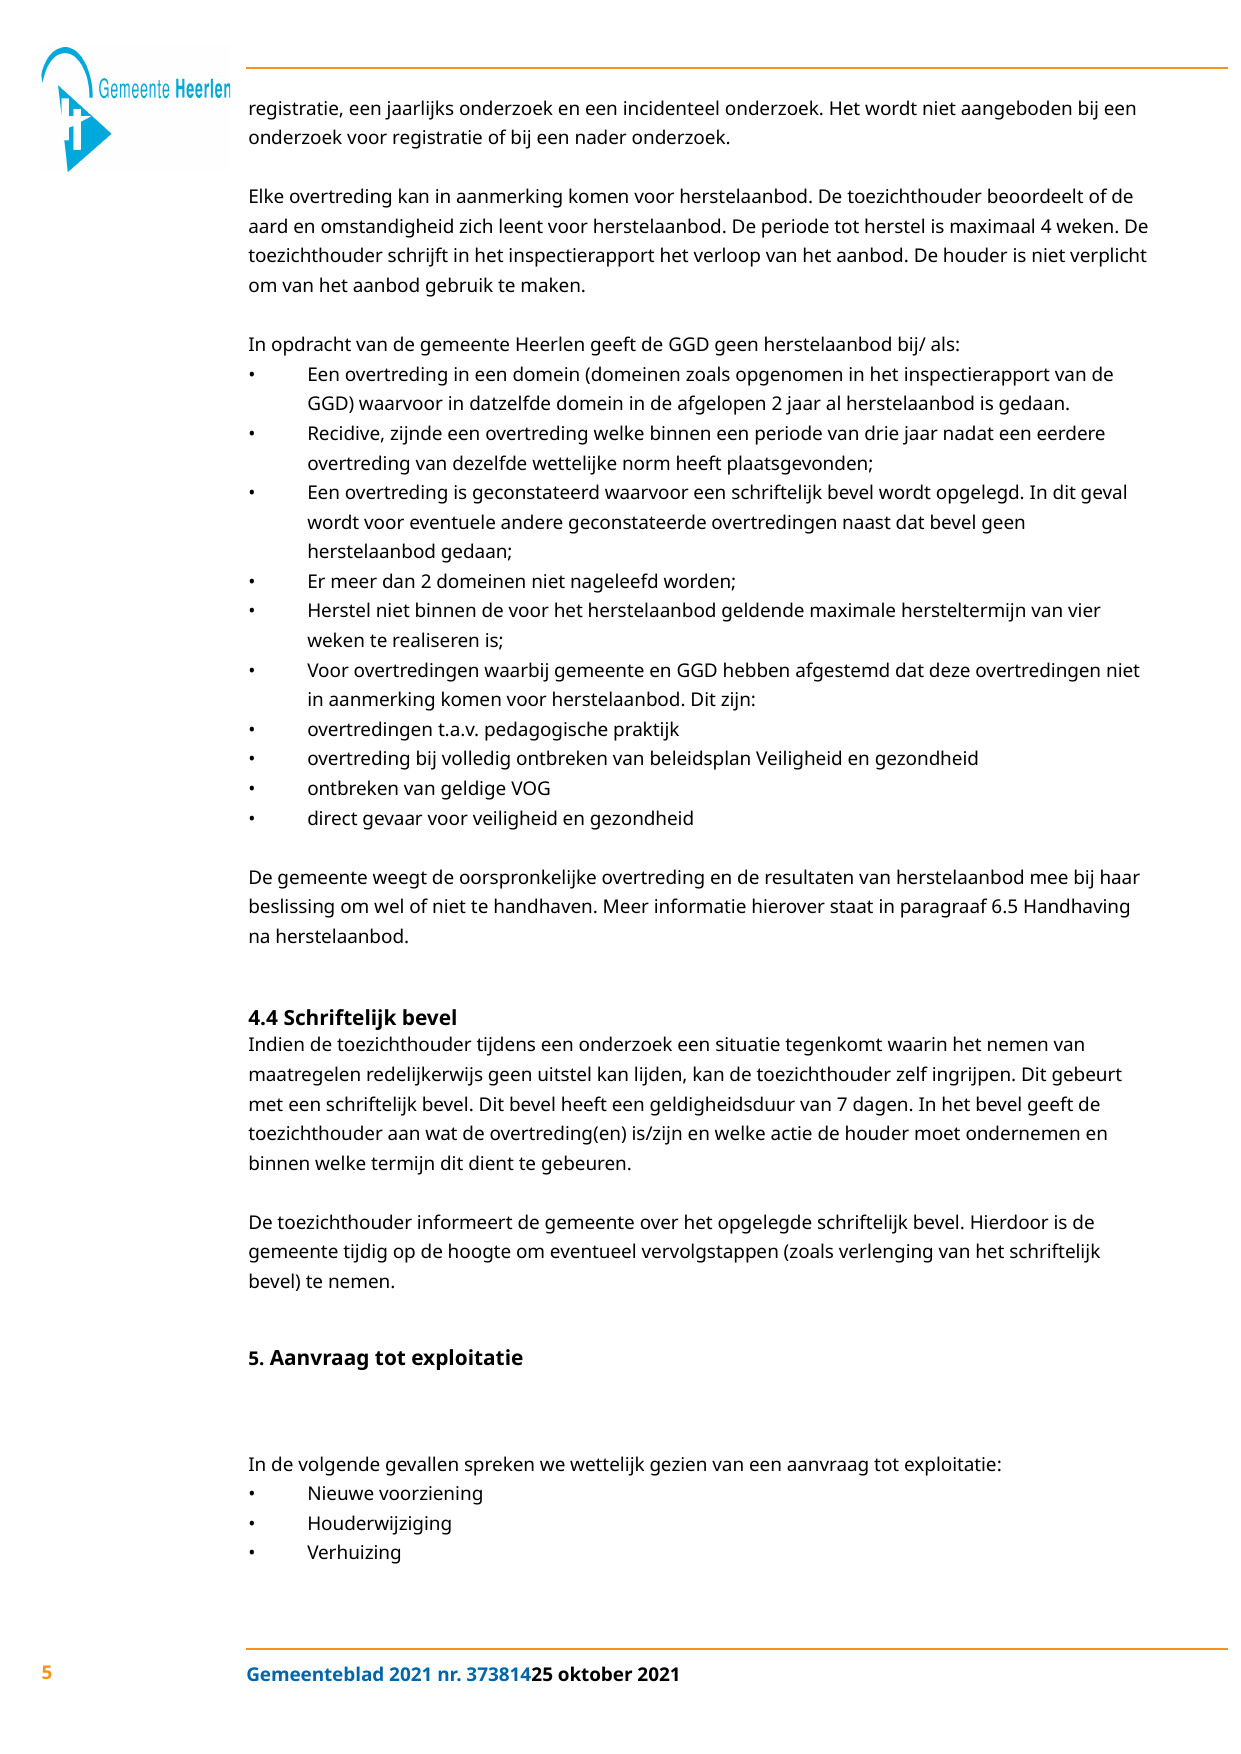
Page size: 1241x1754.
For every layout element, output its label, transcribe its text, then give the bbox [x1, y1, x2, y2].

list ontbreken van geldige VOG [248, 775, 1152, 801]
text De gemeente weegt de oorspronkelijke overtreding en de resultaten van herstelaanbod mee bij haar beslissing om wel of niet te handhaven. Meer informatie hierover staat in paragraaf 6.5 Handhaving na herstelaanbod. [248, 864, 1152, 949]
list overtreding bij volledig ontbreken van beleidsplan Veiligheid en gezondheid [248, 746, 1152, 771]
text In opdracht van de gemeente Heerlen geeft de GGD geen herstelaanbod bij/ als: [248, 331, 1152, 357]
text In de volgende gevallen spreken we wettelijk gezien van een aanvraag tot exploitatie: [248, 1451, 1152, 1476]
text 5. Aanvraag tot exploitatie [248, 1343, 1152, 1372]
picture [41, 47, 231, 172]
list Nieuwe voorziening [248, 1480, 1152, 1506]
text 4.4 Schriftelijk bevel [248, 1003, 1152, 1032]
list Er meer dan 2 domeinen niet nageleefd worden; [248, 568, 1152, 594]
list Een overtreding in een domein (domeinen zoals opgenomen in het inspectierapport van de GGD) waarvoor in datzelfde domein in de afgelopen 2 jaar al herstelaanbod is gedaan. [248, 361, 1152, 416]
list Voor overtredingen waarbij gemeente en GGD hebben afgestemd dat deze overtredingen niet in aanmerking komen voor herstelaanbod. Dit zijn: [248, 657, 1152, 712]
list Recidive, zijnde een overtreding welke binnen een periode van drie jaar nadat een eerdere overtreding van dezelfde wettelijke norm heeft plaatsgevonden; [248, 420, 1152, 476]
text Indien de toezichthouder tijdens een onderzoek een situatie tegenkomt waarin het nemen van maatregelen redelijkerwijs geen uitstel kan lijden, kan de toezichthouder zelf ingrijpen. Dit gebeurt met een schriftelijk bevel. Dit bevel heeft een geldigheidsduur van 7 dagen. In het bevel geeft de toezichthouder aan wat de overtreding(en) is/zijn en welke actie de houder moet ondernemen en binnen welke termijn dit dient te gebeuren. [248, 1032, 1152, 1176]
list Herstel niet binnen de voor het herstelaanbod geldende maximale hersteltermijn van vier weken te realiseren is; [248, 598, 1152, 653]
list Houderwijziging [248, 1510, 1152, 1536]
text Elke overtreding kan in aanmerking komen voor herstelaanbod. De toezichthouder beoordeelt of de aard en omstandigheid zich leent voor herstelaanbod. De periode tot herstel is maximaal 4 weken. De toezichthouder schrijft in het inspectierapport het verloop van het aanbod. De houder is niet verplicht om van het aanbod gebruik te maken. [248, 183, 1152, 298]
list direct gevaar voor veiligheid en gezondheid [248, 805, 1152, 831]
text De toezichthouder informeert de gemeente over het opgelegde schriftelijk bevel. Hierdoor is de gemeente tijdig op de hoogte om eventueel vervolgstappen (zoals verlenging van het schriftelijk bevel) te nemen. [248, 1209, 1152, 1294]
picture [41, 47, 59, 70]
list Een overtreding is geconstateerd waarvoor een schriftelijk bevel wordt opgelegd. In dit geval wordt voor eventuele andere geconstateerde overtredingen naast dat bevel geen herstelaanbod gedaan; [248, 479, 1152, 564]
list overtredingen t.a.v. pedagogische praktijk [248, 716, 1152, 742]
text registratie, een jaarlijks onderzoek en een incidenteel onderzoek. Het wordt niet aangeboden bij een onderzoek voor registratie of bij een nader onderzoek. [248, 95, 1152, 150]
list Verhuizing [248, 1539, 1152, 1565]
